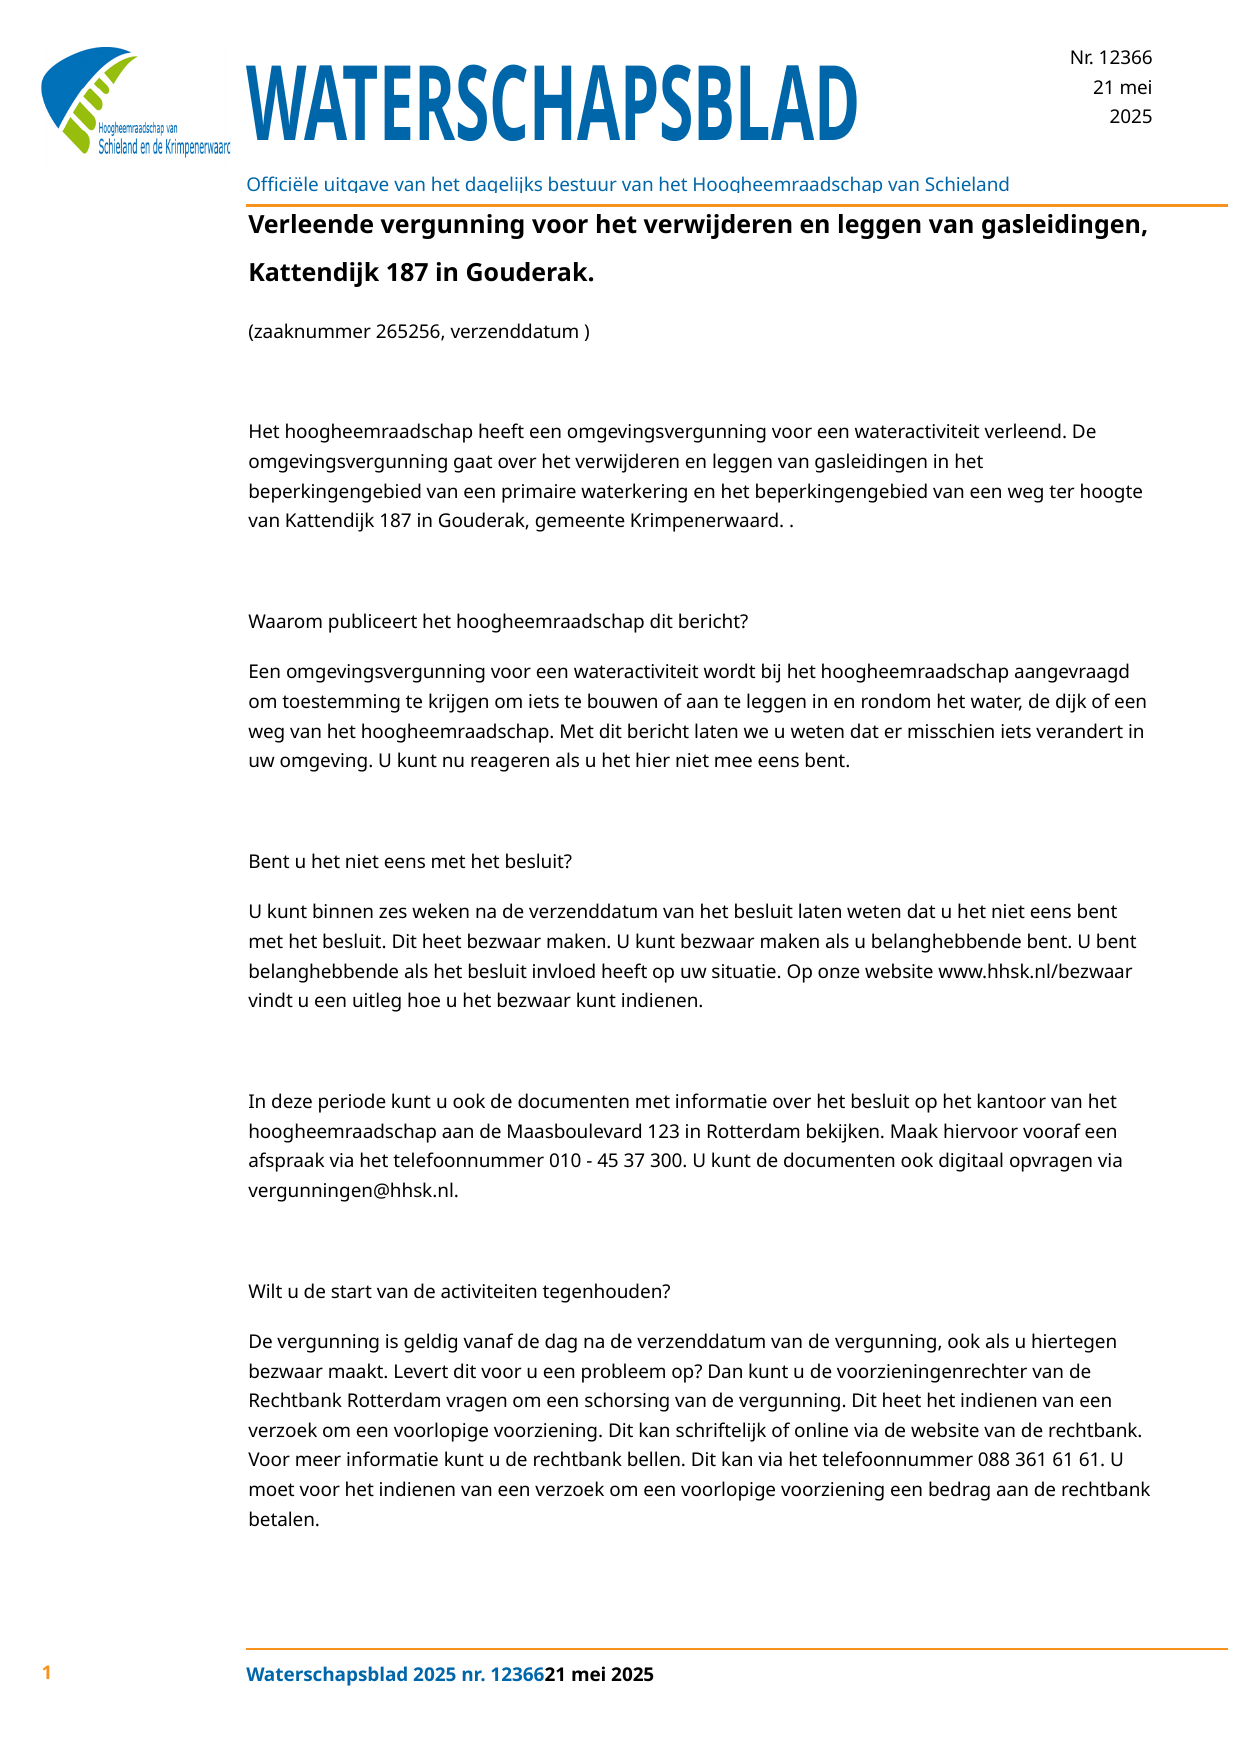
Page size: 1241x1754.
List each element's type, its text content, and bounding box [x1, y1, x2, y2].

text Het hoogheemraadschap heeft een omgevingsvergunning voor een wateractiviteit verleend. De omgevingsvergunning gaat over het verwijderen en leggen van gasleidingen in het beperkingengebied van een primaire waterkering en het beperkingengebied van een weg ter hoogte van Kattendijk 187 in Gouderak, gemeente Krimpenerwaard. . [248, 419, 1152, 533]
text (zaaknummer 265256, verzenddatum ) [248, 318, 1152, 344]
text Wilt u de start van de activiteiten tegenhouden? [248, 1278, 1152, 1304]
text U kunt binnen zes weken na de verzenddatum van het besluit laten weten dat u het niet eens bent met het besluit. Dit heet bezwaar maken. U kunt bezwaar maken als u belanghebbende bent. U bent belanghebbende als het besluit invloed heeft op uw situatie. Op onze website www.hhsk.nl/bezwaar vindt u een uitleg hoe u het bezwaar kunt indienen. [248, 899, 1152, 1013]
picture [41, 47, 231, 172]
text De vergunning is geldig vanaf de dag na de verzenddatum van de vergunning, ook als u hiertegen bezwaar maakt. Levert dit voor u een probleem op? Dan kunt u de voorzieningenrechter van de Rechtbank Rotterdam vragen om een schorsing van de vergunning. Dit heet het indienen van een verzoek om een voorlopige voorziening. Dit kan schriftelijk of online via de website van de rechtbank. Voor meer informatie kunt u de rechtbank bellen. Dit kan via het telefoonnummer 088 361 61 61. U moet voor het indienen van een verzoek om een voorlopige voorziening een bedrag aan de rechtbank betalen. [248, 1328, 1152, 1532]
text Een omgevingsvergunning voor een wateractiviteit wordt bij het hoogheemraadschap aangevraagd om toestemming te krijgen om iets te bouwen of aan te leggen in en rondom het water, de dijk of een weg van het hoogheemraadschap. Met dit bericht laten we u weten dat er misschien iets verandert in uw omgeving. U kunt nu reageren als u het hier niet mee eens bent. [248, 659, 1152, 773]
text Bent u het niet eens met het besluit? [248, 848, 1152, 874]
text In deze periode kunt u ook de documenten met informatie over het besluit op het kantoor van het hoogheemraadschap aan de Maasboulevard 123 in Rotterdam bekijken. Maak hiervoor vooraf een afspraak via het telefoonnummer 010 - 45 37 300. U kunt de documenten ook digitaal opvragen via vergunningen@hhsk.nl. [248, 1088, 1152, 1203]
text Waarom publiceert het hoogheemraadschap dit bericht? [248, 608, 1152, 634]
text Verleende vergunning voor het verwijderen en leggen van gasleidingen, Kattendijk 187 in Gouderak. [248, 207, 1152, 288]
